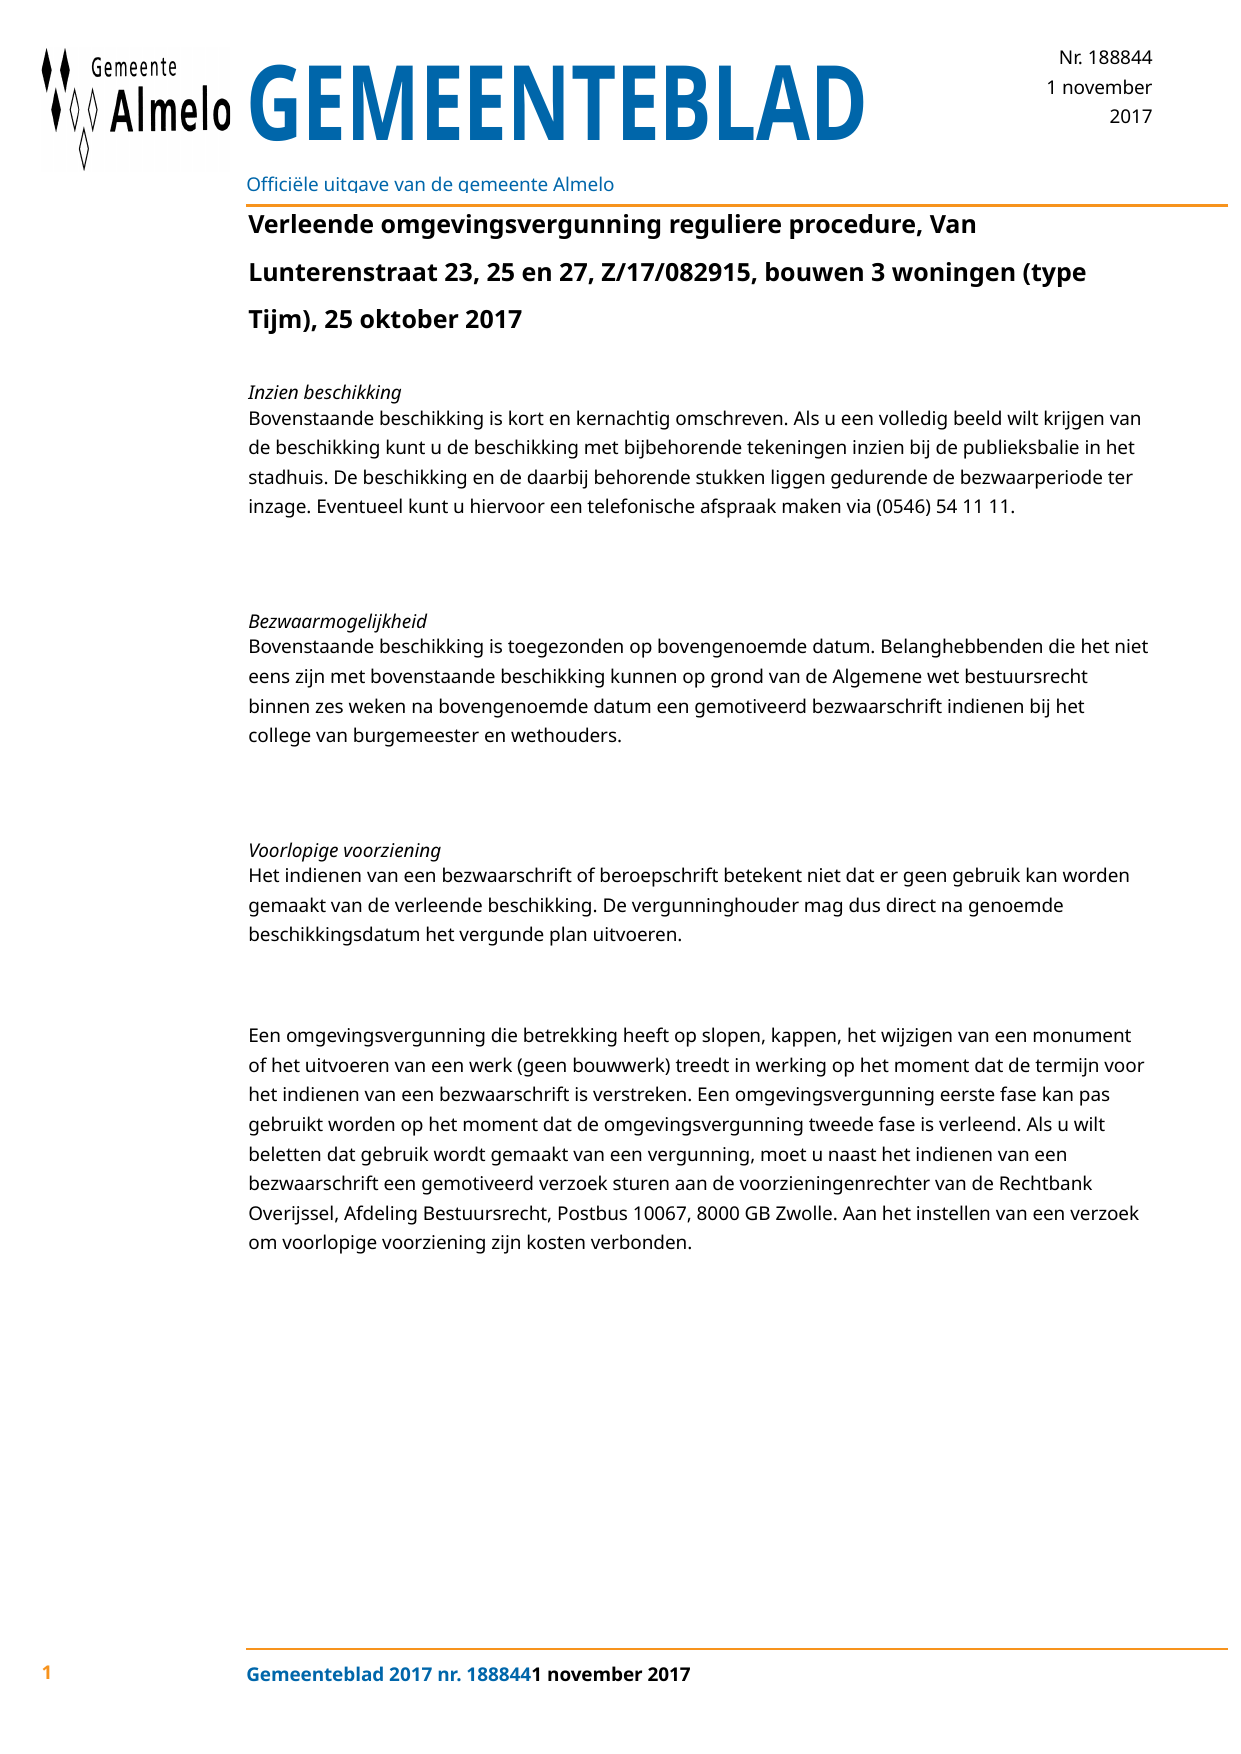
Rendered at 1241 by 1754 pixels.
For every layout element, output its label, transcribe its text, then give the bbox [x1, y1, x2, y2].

text Het indienen van een bezwaarschrift of beroepschrift betekent niet dat er geen gebruik kan worden gemaakt van de verleende beschikking. De vergunninghouder mag dus direct na genoemde beschikkingsdatum het vergunde plan uitvoeren. [248, 862, 1152, 947]
text Voorlopige voorziening [248, 837, 1152, 862]
text Bovenstaande beschikking is toegezonden op bovengenoemde datum. Belanghebbenden die het niet eens zijn met bovenstaande beschikking kunnen op grond van de Algemene wet bestuursrecht binnen zes weken na bovengenoemde datum een gemotiveerd bezwaarschrift indienen bij het college van burgemeester en wethouders. [248, 634, 1152, 748]
picture [41, 47, 231, 172]
text Een omgevingsvergunning die betrekking heeft op slopen, kappen, het wijzigen van een monument of het uitvoeren van een werk (geen bouwwerk) treedt in werking op het moment dat de termijn voor het indienen van een bezwaarschrift is verstreken. Een omgevingsvergunning eerste fase kan pas gebruikt worden op het moment dat de omgevingsvergunning tweede fase is verleend. Als u wilt beletten dat gebruik wordt gemaakt van een vergunning, moet u naast het indienen van een bezwaarschrift een gemotiveerd verzoek sturen aan de voorzieningenrechter van de Rechtbank Overijssel, Afdeling Bestuursrecht, Postbus 10067, 8000 GB Zwolle. Aan het instellen van een verzoek om voorlopige voorziening zijn kosten verbonden. [248, 1022, 1152, 1255]
text Verleende omgevingsvergunning reguliere procedure, Van Lunterenstraat 23, 25 en 27, Z/17/082915, bouwen 3 woningen (type Tijm), 25 oktober 2017 [248, 207, 1152, 336]
text Inzien beschikking [248, 379, 1152, 405]
text Bovenstaande beschikking is kort en kernachtig omschreven. Als u een volledig beeld wilt krijgen van de beschikking kunt u de beschikking met bijbehorende tekeningen inzien bij de publieksbalie in het stadhuis. De beschikking en de daarbij behorende stukken liggen gedurende de bezwaarperiode ter inzage. Eventueel kunt u hiervoor een telefonische afspraak maken via (0546) 54 11 11. [248, 405, 1152, 519]
text Bezwaarmogelijkheid [248, 608, 1152, 634]
